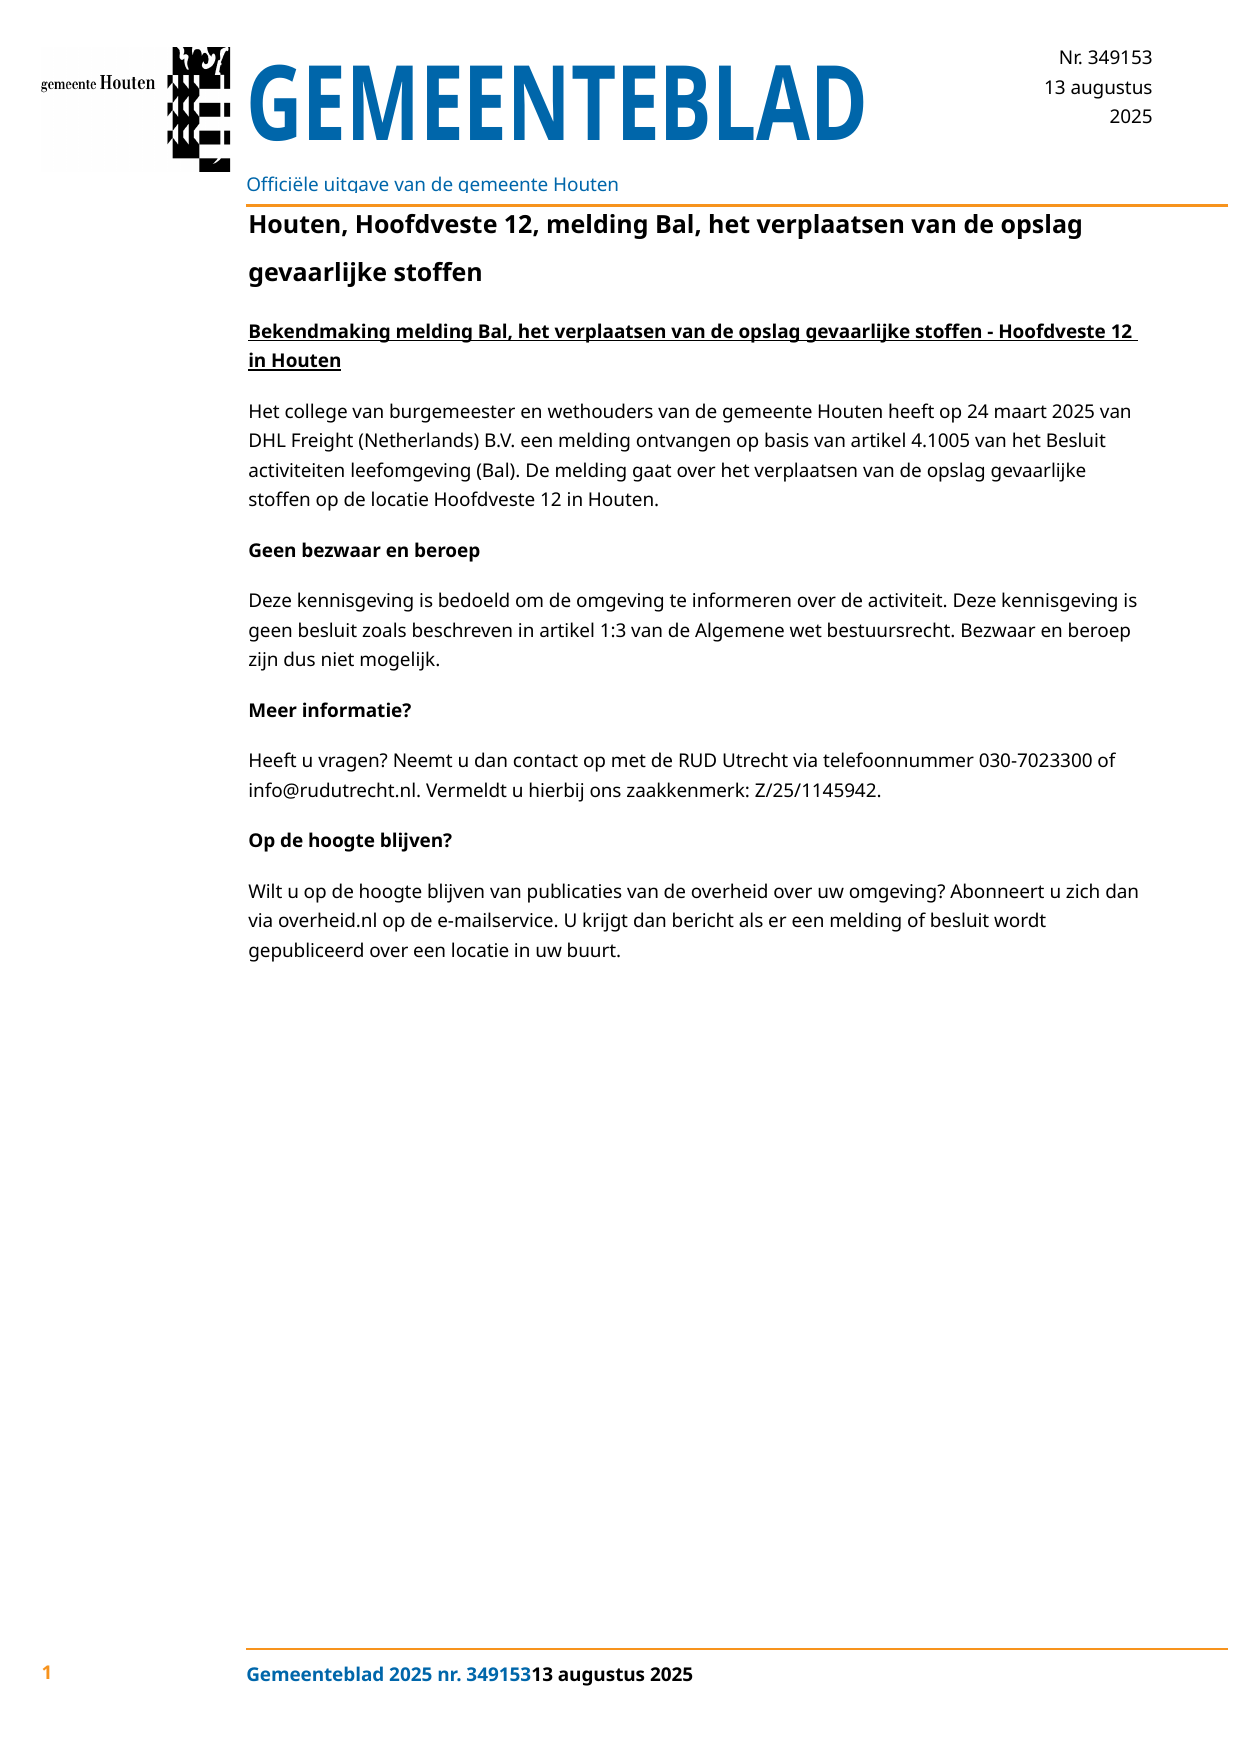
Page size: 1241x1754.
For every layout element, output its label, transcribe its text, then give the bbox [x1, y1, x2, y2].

text Op de hoogte blijven? [248, 827, 1152, 853]
text Meer informatie? [248, 697, 1152, 723]
text Geen bezwaar en beroep [248, 537, 1152, 563]
text Heeft u vragen? Neemt u dan contact op met de RUD Utrecht via telefoonnummer 030-7023300 of info@rudutrecht.nl. Vermeldt u hierbij ons zaakkenmerk: Z/25/1145942. [248, 747, 1152, 803]
text Deze kennisgeving is bedoeld om de omgeving te informeren over de activiteit. Deze kennisgeving is geen besluit zoals beschreven in artikel 1:3 van de Algemene wet bestuursrecht. Bezwaar en beroep zijn dus niet mogelijk. [248, 587, 1152, 672]
text Houten, Hoofdveste 12, melding Bal, het verplaatsen van de opslag gevaarlijke stoffen [248, 207, 1152, 288]
text Het college van burgemeester en wethouders van de gemeente Houten heeft op 24 maart 2025 van DHL Freight (Netherlands) B.V. een melding ontvangen op basis van artikel 4.1005 van het Besluit activiteiten leefomgeving (Bal). De melding gaat over het verplaatsen van de opslag gevaarlijke stoffen op de locatie Hoofdveste 12 in Houten. [248, 398, 1152, 512]
picture [41, 47, 231, 172]
text Bekendmaking melding Bal, het verplaatsen van de opslag gevaarlijke stoffen - Hoofdveste 12 in Houten [248, 318, 1152, 373]
text Wilt u op de hoogte blijven van publicaties van de overheid over uw omgeving? Abonneert u zich dan via overheid.nl op de e-mailservice. U krijgt dan bericht als er een melding of besluit wordt gepubliceerd over een locatie in uw buurt. [248, 878, 1152, 963]
